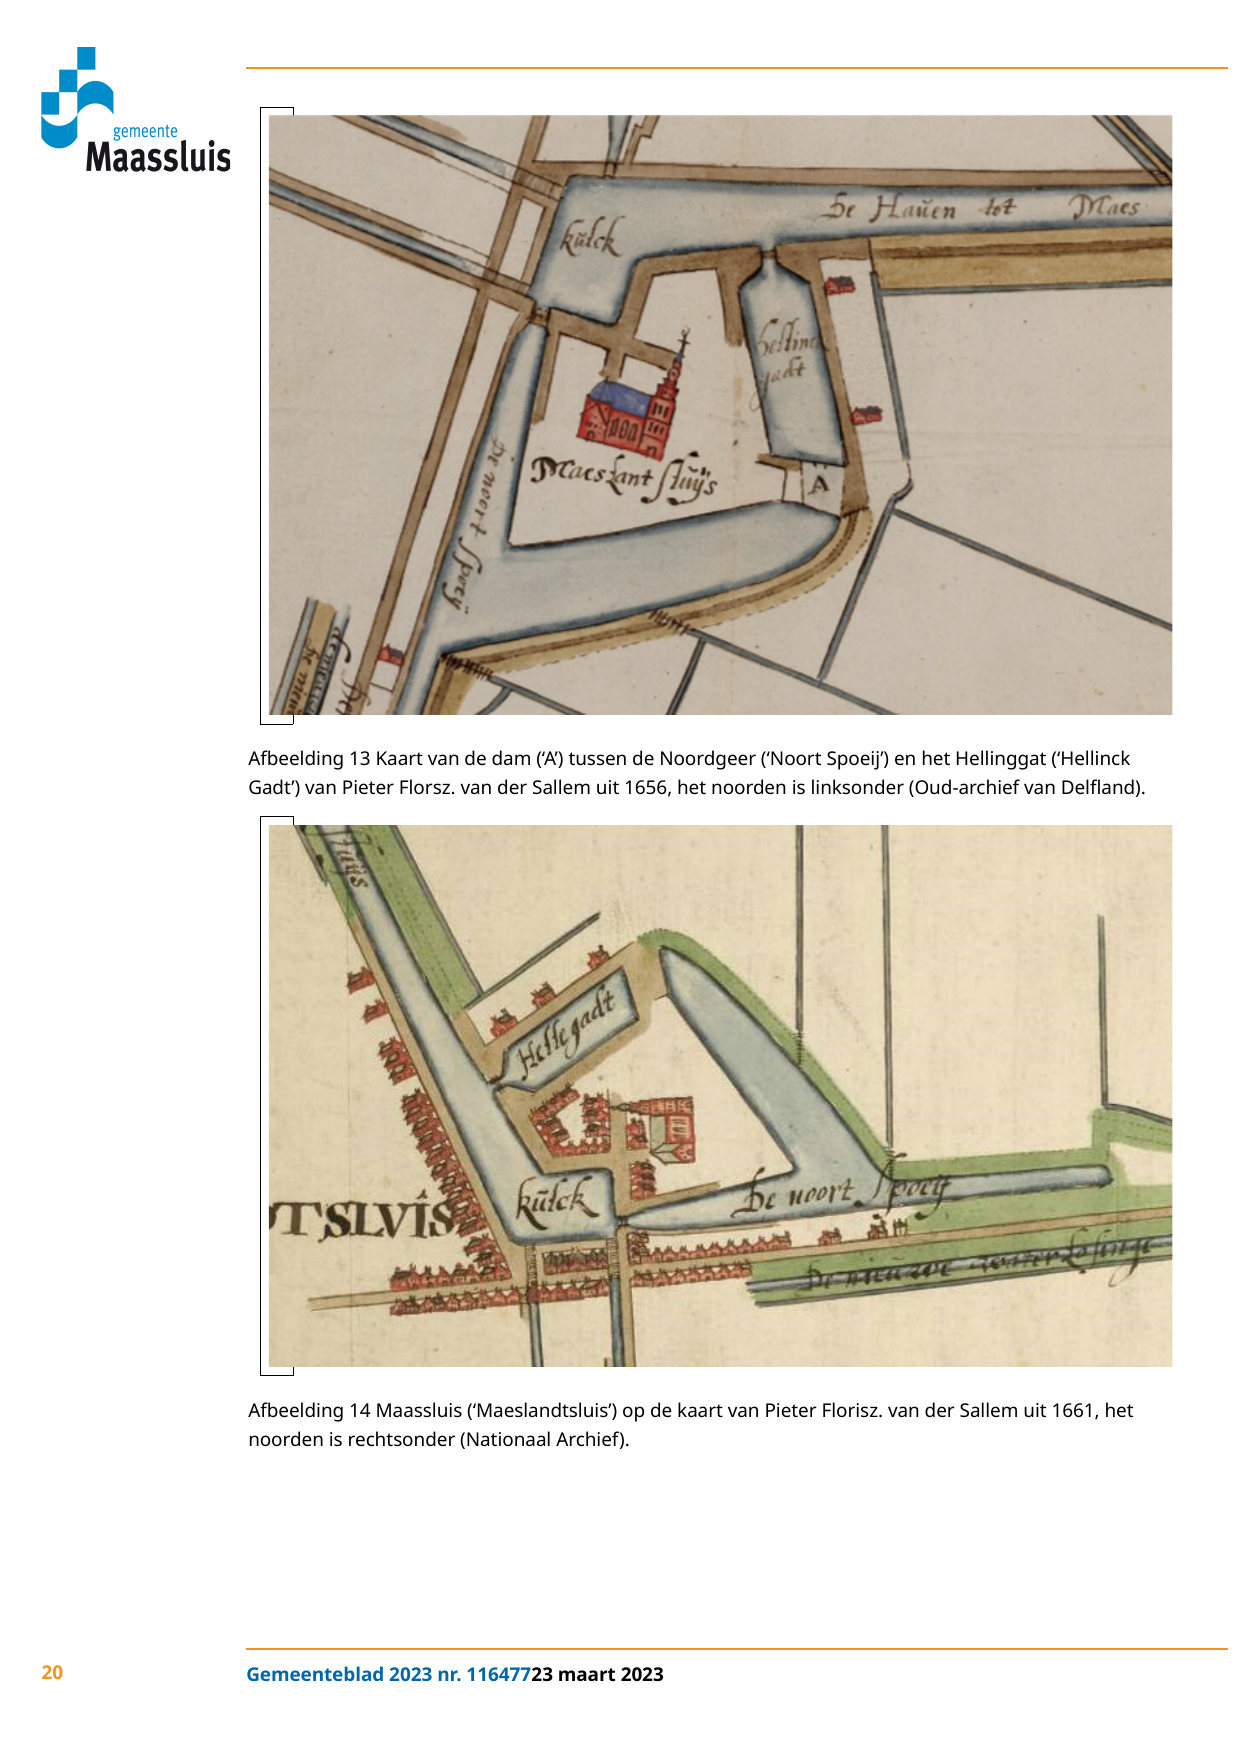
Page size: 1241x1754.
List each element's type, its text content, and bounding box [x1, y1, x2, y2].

picture [41, 47, 77, 92]
picture [41, 47, 231, 172]
picture [268, 825, 1173, 1367]
picture [268, 115, 1173, 715]
text Afbeelding 13 Kaart van de dam (‘A’) tussen de Noordgeer (‘Noort Spoeij’) en het Hellinggat (‘Hellinck Gadt’) van Pieter Florsz. van der Sallem uit 1656, het noorden is linksonder (Oud-archief van Delfland). [248, 745, 1152, 800]
text Afbeelding 14 Maassluis (‘Maeslandtsluis’) op de kaart van Pieter Florisz. van der Sallem uit 1661, het noorden is rechtsonder (Nationaal Archief). [248, 1397, 1152, 1452]
